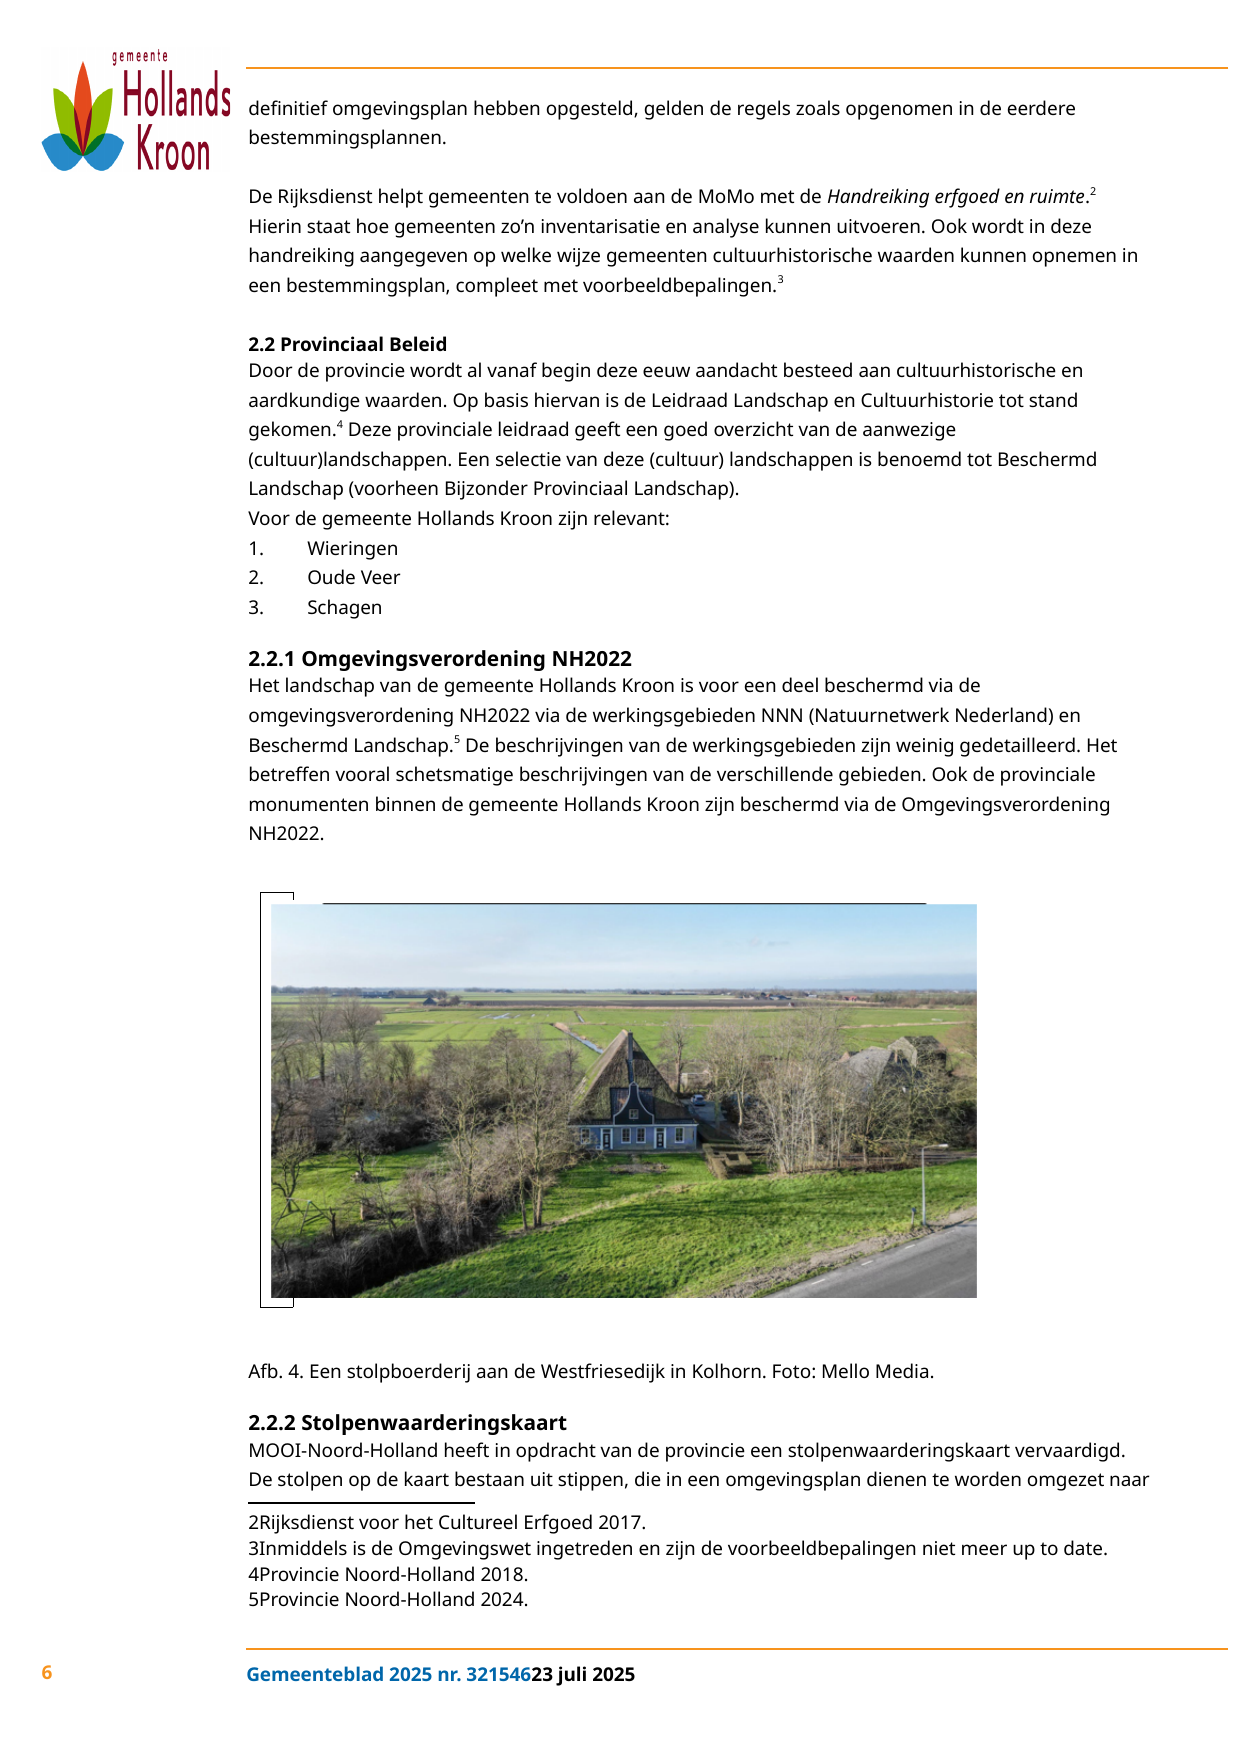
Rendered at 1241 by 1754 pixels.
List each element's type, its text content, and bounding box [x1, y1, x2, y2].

text Inmiddels is de Omgevingswet ingetreden en zijn de voorbeeldbepalingen niet meer up to date. [248, 1535, 1152, 1561]
text Provincie Noord-Holland 2024. [248, 1586, 1152, 1612]
text Provincie Noord-Holland 2018. [248, 1561, 1152, 1586]
text Voor de gemeente Hollands Kroon zijn relevant: [248, 505, 1152, 531]
picture [41, 47, 231, 172]
text 2.2.2 Stolpenwaarderingskaart [248, 1408, 1152, 1437]
text Het landschap van de gemeente Hollands Kroon is voor een deel beschermd via de omgevingsverordening NH2022 via de werkingsgebieden NNN (Natuurnetwerk Nederland) en Beschermd Landschap. De beschrijvingen van de werkingsgebieden zijn weinig gedetailleerd. Het betreffen vooral schetsmatige beschrijvingen van de verschillende gebieden. Ook de provinciale monumenten binnen de gemeente Hollands Kroon zijn beschermd via de Omgevingsverordening NH2022. [248, 673, 1152, 846]
text MOOI-Noord-Holland heeft in opdracht van de provincie een stolpenwaarderingskaart vervaardigd. De stolpen op de kaart bestaan uit stippen, die in een omgevingsplan dienen te worden omgezet naar [248, 1437, 1152, 1492]
text Door de provincie wordt al vanaf begin deze eeuw aandacht besteed aan cultuurhistorische en aardkundige waarden. Op basis hiervan is de Leidraad Landschap en Cultuurhistorie tot stand gekomen. Deze provinciale leidraad geeft een goed overzicht van de aanwezige (cultuur)landschappen. Een selectie van deze (cultuur) landschappen is benoemd tot Beschermd Landschap (voorheen Bijzonder Provinciaal Landschap). [248, 357, 1152, 501]
text Rijksdienst voor het Cultureel Erfgoed 2017. [248, 1509, 1152, 1535]
list Schagen [248, 594, 1152, 619]
picture [268, 900, 978, 1298]
text 2.2 Provinciaal Beleid [248, 331, 1152, 357]
text Afb. 4. Een stolpboerderij aan de Westfriesedijk in Kolhorn. Foto: Mello Media. [248, 1358, 1152, 1384]
text 2.2.1 Omgevingsverordening NH2022 [248, 644, 1152, 673]
text De Rijksdienst helpt gemeenten te voldoen aan de MoMo met de Handreiking erfgoed en ruimte. Hierin staat hoe gemeenten zo’n inventarisatie en analyse kunnen uitvoeren. Ook wordt in deze handreiking aangegeven op welke wijze gemeenten cultuurhistorische waarden kunnen opnemen in een bestemmingsplan, compleet met voorbeeldbepalingen. [248, 183, 1152, 298]
text definitief omgevingsplan hebben opgesteld, gelden de regels zoals opgenomen in de eerdere bestemmingsplannen. [248, 95, 1152, 150]
list Wieringen [248, 535, 1152, 560]
list Oude Veer [248, 564, 1152, 590]
